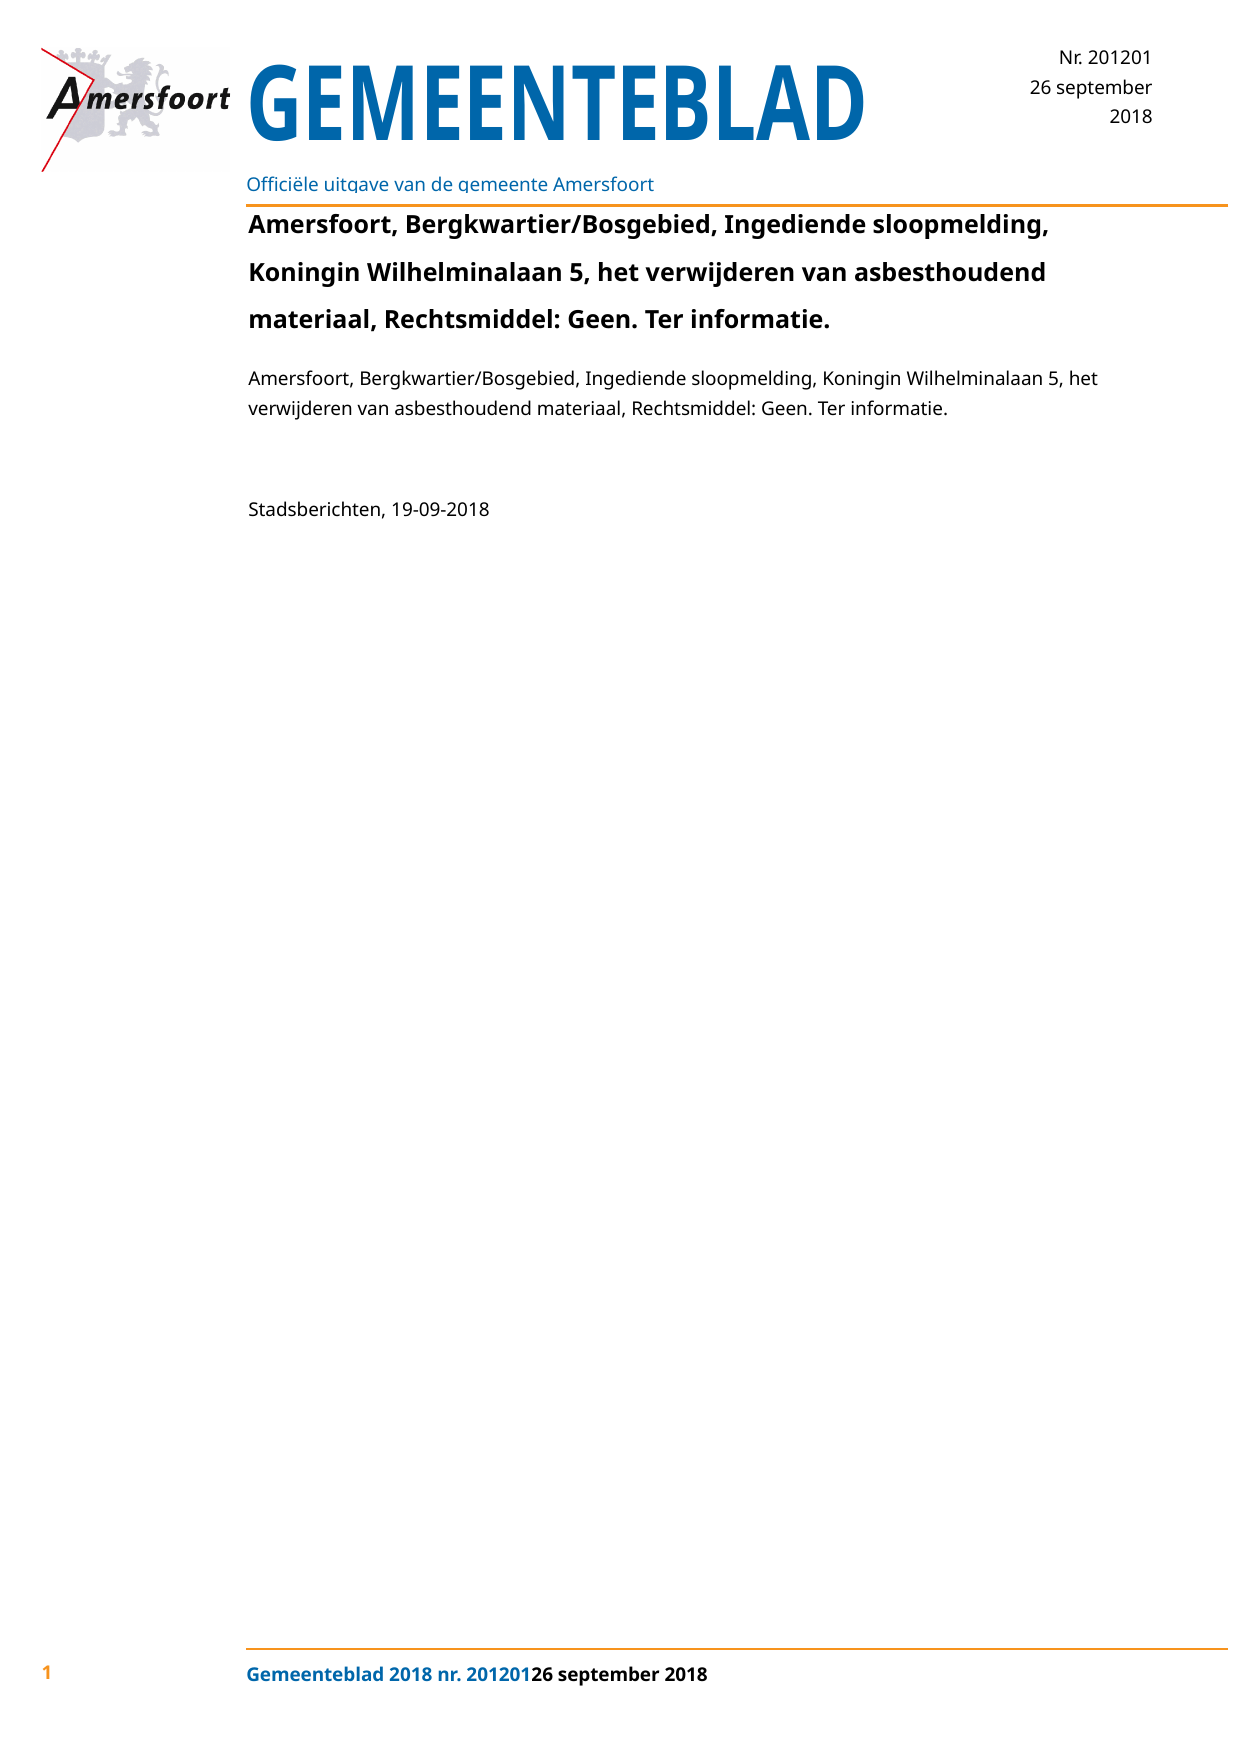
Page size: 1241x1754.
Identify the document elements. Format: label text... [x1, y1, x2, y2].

text Amersfoort, Bergkwartier/Bosgebied, Ingediende sloopmelding, Koningin Wilhelminalaan 5, het verwijderen van asbesthoudend materiaal, Rechtsmiddel: Geen. Ter informatie. [248, 207, 1152, 336]
text Stadsberichten, 19-09-2018 [248, 496, 1152, 522]
picture [41, 47, 231, 172]
text Amersfoort, Bergkwartier/Bosgebied, Ingediende sloopmelding, Koningin Wilhelminalaan 5, het verwijderen van asbesthoudend materiaal, Rechtsmiddel: Geen. Ter informatie. [248, 366, 1152, 421]
